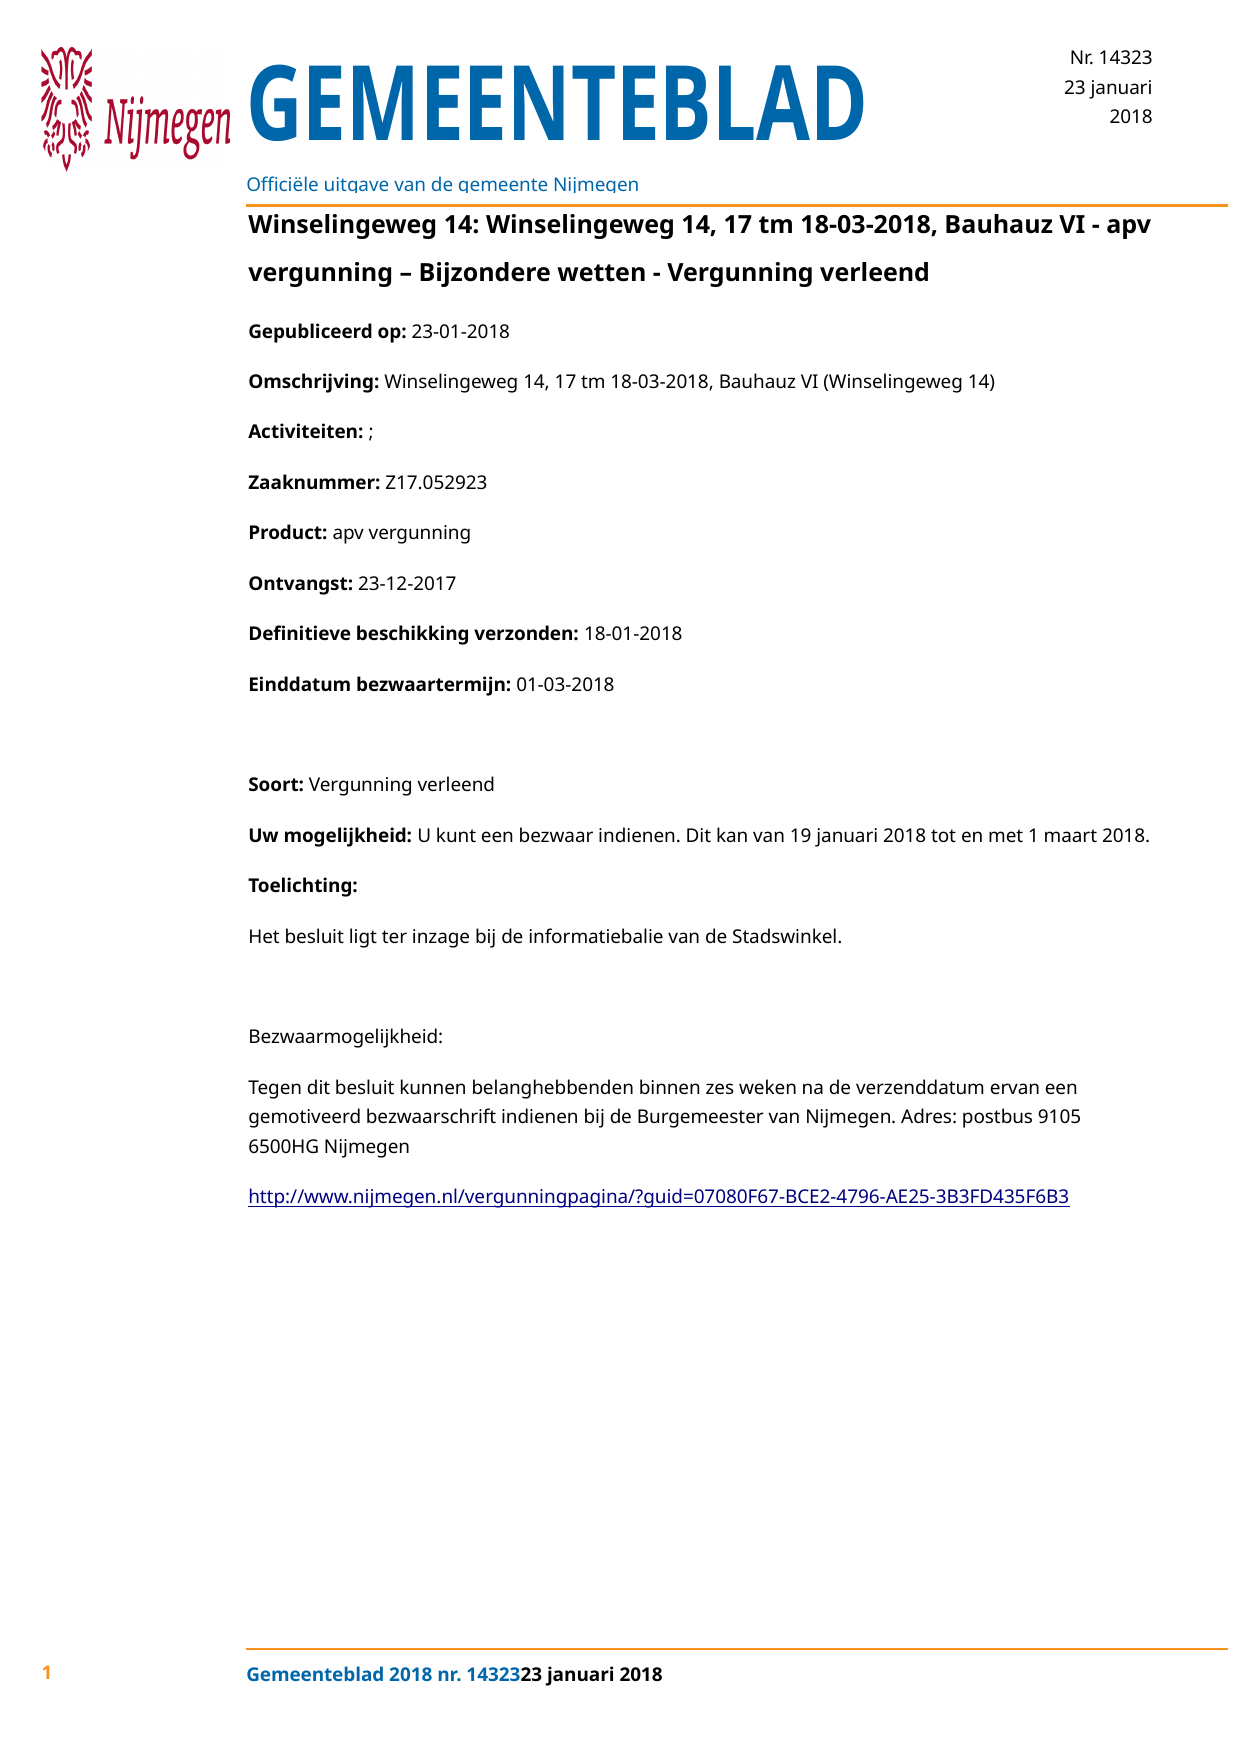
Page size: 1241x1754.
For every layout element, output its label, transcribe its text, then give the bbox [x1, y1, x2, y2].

text Gepubliceerd op: 23-01-2018 [248, 318, 1152, 344]
text Product: apv vergunning [248, 519, 1152, 545]
text Zaaknummer: Z17.052923 [248, 469, 1152, 495]
text Omschrijving: Winselingeweg 14, 17 tm 18-03-2018, Bauhauz VI (Winselingeweg 14) [248, 368, 1152, 394]
picture [41, 47, 231, 172]
text Soort: Vergunning verleend [248, 772, 1152, 797]
text Toelichting: [248, 872, 1152, 898]
text Ontvangst: 23-12-2017 [248, 570, 1152, 596]
text http://www.nijmegen.nl/vergunningpagina/?guid=07080F67-BCE2-4796-AE25-3B3FD435F6B3 [248, 1184, 1152, 1209]
text Bezwaarmogelijkheid: [248, 1024, 1152, 1049]
text Einddatum bezwaartermijn: 01-03-2018 [248, 671, 1152, 697]
text Het besluit ligt ter inzage bij de informatiebalie van de Stadswinkel. [248, 923, 1152, 949]
text Winselingeweg 14: Winselingeweg 14, 17 tm 18-03-2018, Bauhauz VI - apv vergunning – Bijzondere wetten - Vergunning verleend [248, 207, 1152, 288]
text Uw mogelijkheid: U kunt een bezwaar indienen. Dit kan van 19 januari 2018 tot en met 1 maart 2018. [248, 822, 1152, 848]
text Tegen dit besluit kunnen belanghebbenden binnen zes weken na de verzenddatum ervan een gemotiveerd bezwaarschrift indienen bij de Burgemeester van Nijmegen. Adres: postbus 9105 6500HG Nijmegen [248, 1074, 1152, 1159]
text Activiteiten: ; [248, 419, 1152, 444]
text Definitieve beschikking verzonden: 18-01-2018 [248, 620, 1152, 646]
